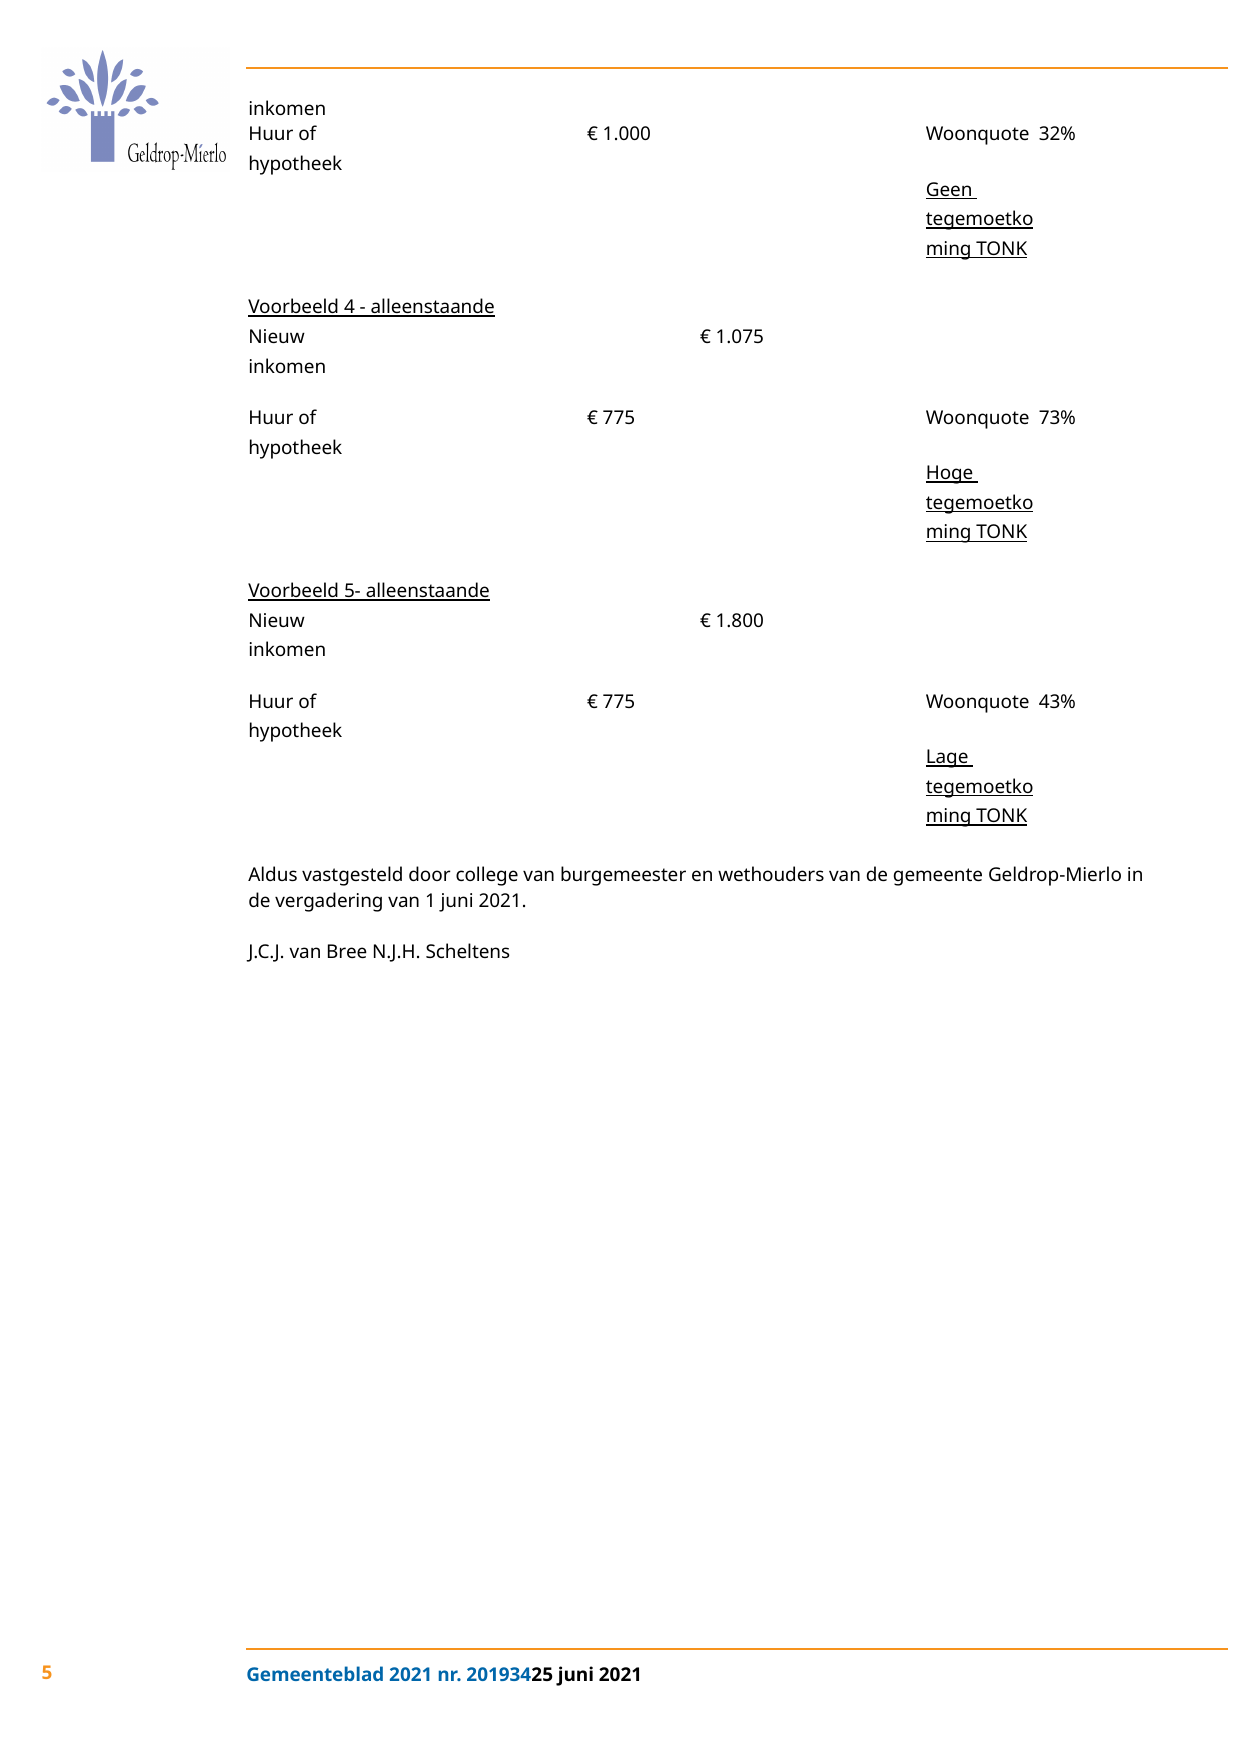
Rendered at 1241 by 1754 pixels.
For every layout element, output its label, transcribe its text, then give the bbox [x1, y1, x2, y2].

table_header inkomen [248, 95, 361, 121]
table_header Nieuw inkomen [248, 607, 361, 662]
table_cell [474, 121, 587, 176]
table_cell Woonquote [926, 688, 1038, 743]
table_cell [1039, 379, 1152, 404]
table_cell Huur of hypotheek [248, 121, 361, 176]
table_cell [813, 743, 926, 828]
table_header [813, 323, 926, 378]
table_cell € 775 [587, 404, 700, 459]
table_header [926, 323, 1038, 378]
table_cell [474, 688, 587, 743]
table_cell [361, 379, 474, 404]
table_cell [813, 460, 926, 544]
table_header [474, 95, 587, 121]
table_cell Woonquote [926, 121, 1038, 176]
text J.C.J. van Bree N.J.H. Scheltens [248, 938, 1152, 964]
table_header [361, 323, 474, 378]
table_cell [587, 743, 700, 828]
table_header [1039, 323, 1152, 378]
text Aldus vastgesteld door college van burgemeester en wethouders van de gemeente Geldrop-Mierlo in de vergadering van 1 juni 2021. [248, 861, 1152, 912]
table_cell [700, 688, 813, 743]
table_cell [587, 662, 700, 688]
table_header Nieuw inkomen [248, 323, 361, 378]
table_cell [587, 379, 700, 404]
table_cell [926, 662, 1038, 688]
table_cell 43% [1039, 688, 1152, 743]
table_header [587, 323, 700, 378]
table_cell [474, 460, 587, 544]
table_cell [1039, 176, 1152, 261]
table_cell 32% [1039, 121, 1152, 176]
table_cell [700, 121, 813, 176]
table_cell 73% [1039, 404, 1152, 459]
table_cell [813, 688, 926, 743]
table_cell Huur of hypotheek [248, 404, 361, 459]
table_header € 1.800 [700, 607, 813, 662]
table_cell Geen tegemoetkoming TONK [926, 176, 1038, 261]
table_cell [813, 121, 926, 176]
table_cell Hoge tegemoetkoming TONK [926, 460, 1038, 544]
table_cell [700, 460, 813, 544]
table_cell [474, 379, 587, 404]
table_cell [361, 121, 474, 176]
table_cell [813, 662, 926, 688]
text Voorbeeld 4 - alleenstaande [248, 293, 1152, 319]
table_cell [361, 688, 474, 743]
table_cell [248, 743, 361, 828]
table_cell [361, 460, 474, 544]
table_header [361, 95, 474, 121]
table_header [1039, 607, 1152, 662]
table_cell [248, 662, 361, 688]
table_cell Woonquote [926, 404, 1038, 459]
table_cell Lage tegemoetkoming TONK [926, 743, 1038, 828]
table_header [474, 323, 587, 378]
table_header [1039, 95, 1152, 121]
table_cell [700, 662, 813, 688]
table_cell [361, 176, 474, 261]
table_cell € 1.000 [587, 121, 700, 176]
table_header [700, 95, 813, 121]
table_cell [361, 662, 474, 688]
table_cell [813, 176, 926, 261]
table_cell [248, 379, 361, 404]
table_cell [248, 460, 361, 544]
table_cell [700, 743, 813, 828]
table_cell [1039, 662, 1152, 688]
table_cell [813, 404, 926, 459]
table_header [587, 607, 700, 662]
table_cell [474, 176, 587, 261]
table_cell [813, 379, 926, 404]
table_cell € 775 [587, 688, 700, 743]
table_cell [361, 743, 474, 828]
table_cell [474, 662, 587, 688]
table_header [813, 95, 926, 121]
table_cell [1039, 460, 1152, 544]
table_cell [474, 404, 587, 459]
table_header [926, 95, 1038, 121]
table_cell [361, 404, 474, 459]
table_cell [587, 176, 700, 261]
table_cell [700, 379, 813, 404]
picture [41, 47, 231, 172]
text Voorbeeld 5- alleenstaande [248, 577, 1152, 603]
table_cell [587, 460, 700, 544]
table_header [474, 607, 587, 662]
table_header [361, 607, 474, 662]
table_header [926, 607, 1038, 662]
table_cell [474, 743, 587, 828]
table_cell [700, 404, 813, 459]
table_header € 1.075 [700, 323, 813, 378]
table_header [587, 95, 700, 121]
table_header [813, 607, 926, 662]
table_cell [1039, 743, 1152, 828]
table_cell Huur of hypotheek [248, 688, 361, 743]
table_cell [700, 176, 813, 261]
table_cell [248, 176, 361, 261]
table_cell [926, 379, 1038, 404]
